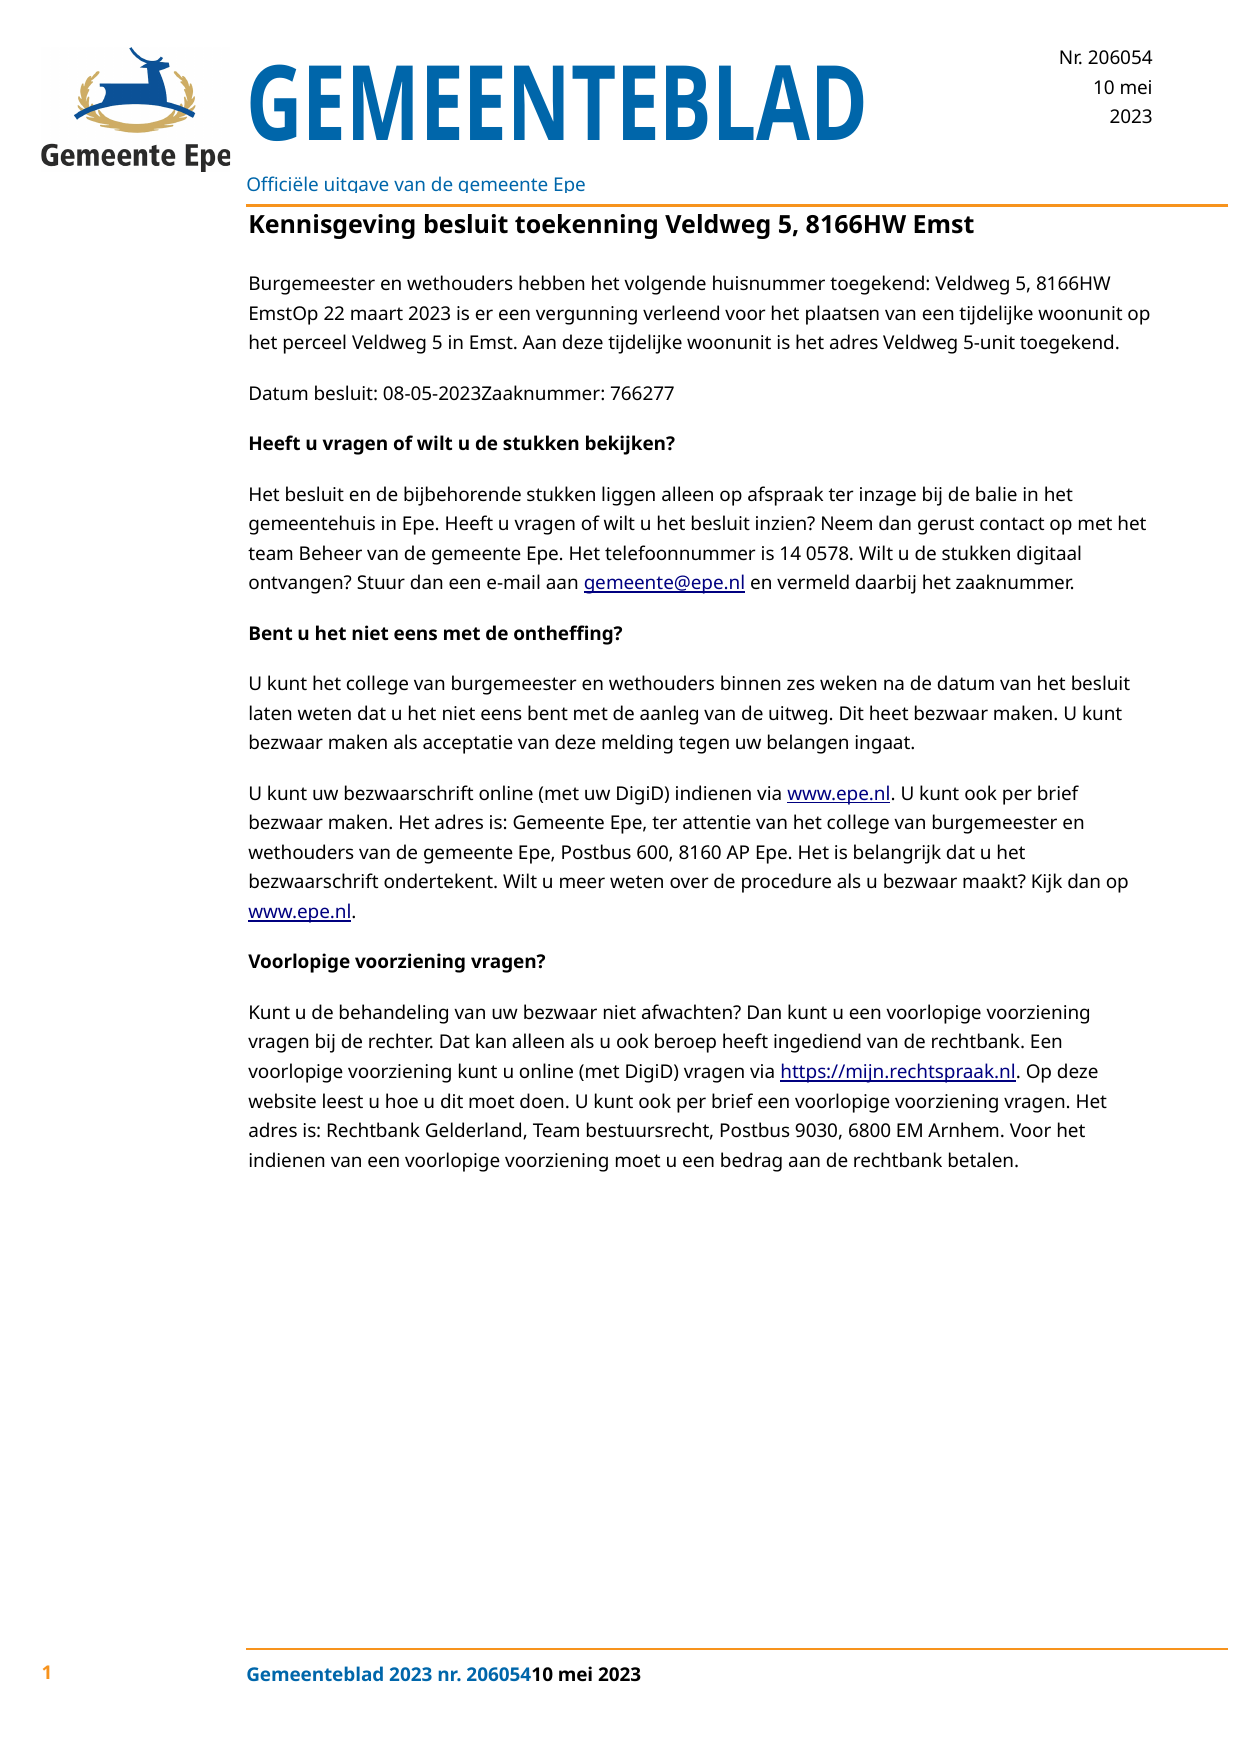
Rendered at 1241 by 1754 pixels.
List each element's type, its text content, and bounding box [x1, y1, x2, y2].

text Kennisgeving besluit toekenning Veldweg 5, 8166HW Emst [248, 207, 1152, 241]
text Datum besluit: 08-05-2023Zaaknummer: 766277 [248, 380, 1152, 406]
text Bent u het niet eens met de ontheffing? [248, 620, 1152, 646]
text Voorlopige voorziening vragen? [248, 949, 1152, 974]
text U kunt het college van burgemeester en wethouders binnen zes weken na de datum van het besluit laten weten dat u het niet eens bent met de aanleg van de uitweg. Dit heet bezwaar maken. U kunt bezwaar maken als acceptatie van deze melding tegen uw belangen ingaat. [248, 670, 1152, 755]
text Het besluit en de bijbehorende stukken liggen alleen op afspraak ter inzage bij de balie in het gemeentehuis in Epe. Heeft u vragen of wilt u het besluit inzien? Neem dan gerust contact op met het team Beheer van de gemeente Epe. Het telefoonnummer is 14 0578. Wilt u de stukken digitaal ontvangen? Stuur dan een e-mail aan gemeente@epe.nl en vermeld daarbij het zaaknummer. [248, 481, 1152, 595]
picture [41, 47, 231, 172]
text U kunt uw bezwaarschrift online (met uw DigiD) indienen via www.epe.nl. U kunt ook per brief bezwaar maken. Het adres is: Gemeente Epe, ter attentie van het college van burgemeester en wethouders van de gemeente Epe, Postbus 600, 8160 AP Epe. Het is belangrijk dat u het bezwaarschrift ondertekent. Wilt u meer weten over de procedure als u bezwaar maakt? Kijk dan op www.epe.nl. [248, 780, 1152, 924]
text Burgemeester en wethouders hebben het volgende huisnummer toegekend: Veldweg 5, 8166HW EmstOp 22 maart 2023 is er een vergunning verleend voor het plaatsen van een tijdelijke woonunit op het perceel Veldweg 5 in Emst. Aan deze tijdelijke woonunit is het adres Veldweg 5-unit toegekend. [248, 270, 1152, 355]
text Heeft u vragen of wilt u de stukken bekijken? [248, 430, 1152, 456]
text Kunt u de behandeling van uw bezwaar niet afwachten? Dan kunt u een voorlopige voorziening vragen bij de rechter. Dat kan alleen als u ook beroep heeft ingediend van de rechtbank. Een voorlopige voorziening kunt u online (met DigiD) vragen via https://mijn.rechtspraak.nl. Op deze website leest u hoe u dit moet doen. U kunt ook per brief een voorlopige voorziening vragen. Het adres is: Rechtbank Gelderland, Team bestuursrecht, Postbus 9030, 6800 EM Arnhem. Voor het indienen van een voorlopige voorziening moet u een bedrag aan de rechtbank betalen. [248, 999, 1152, 1173]
